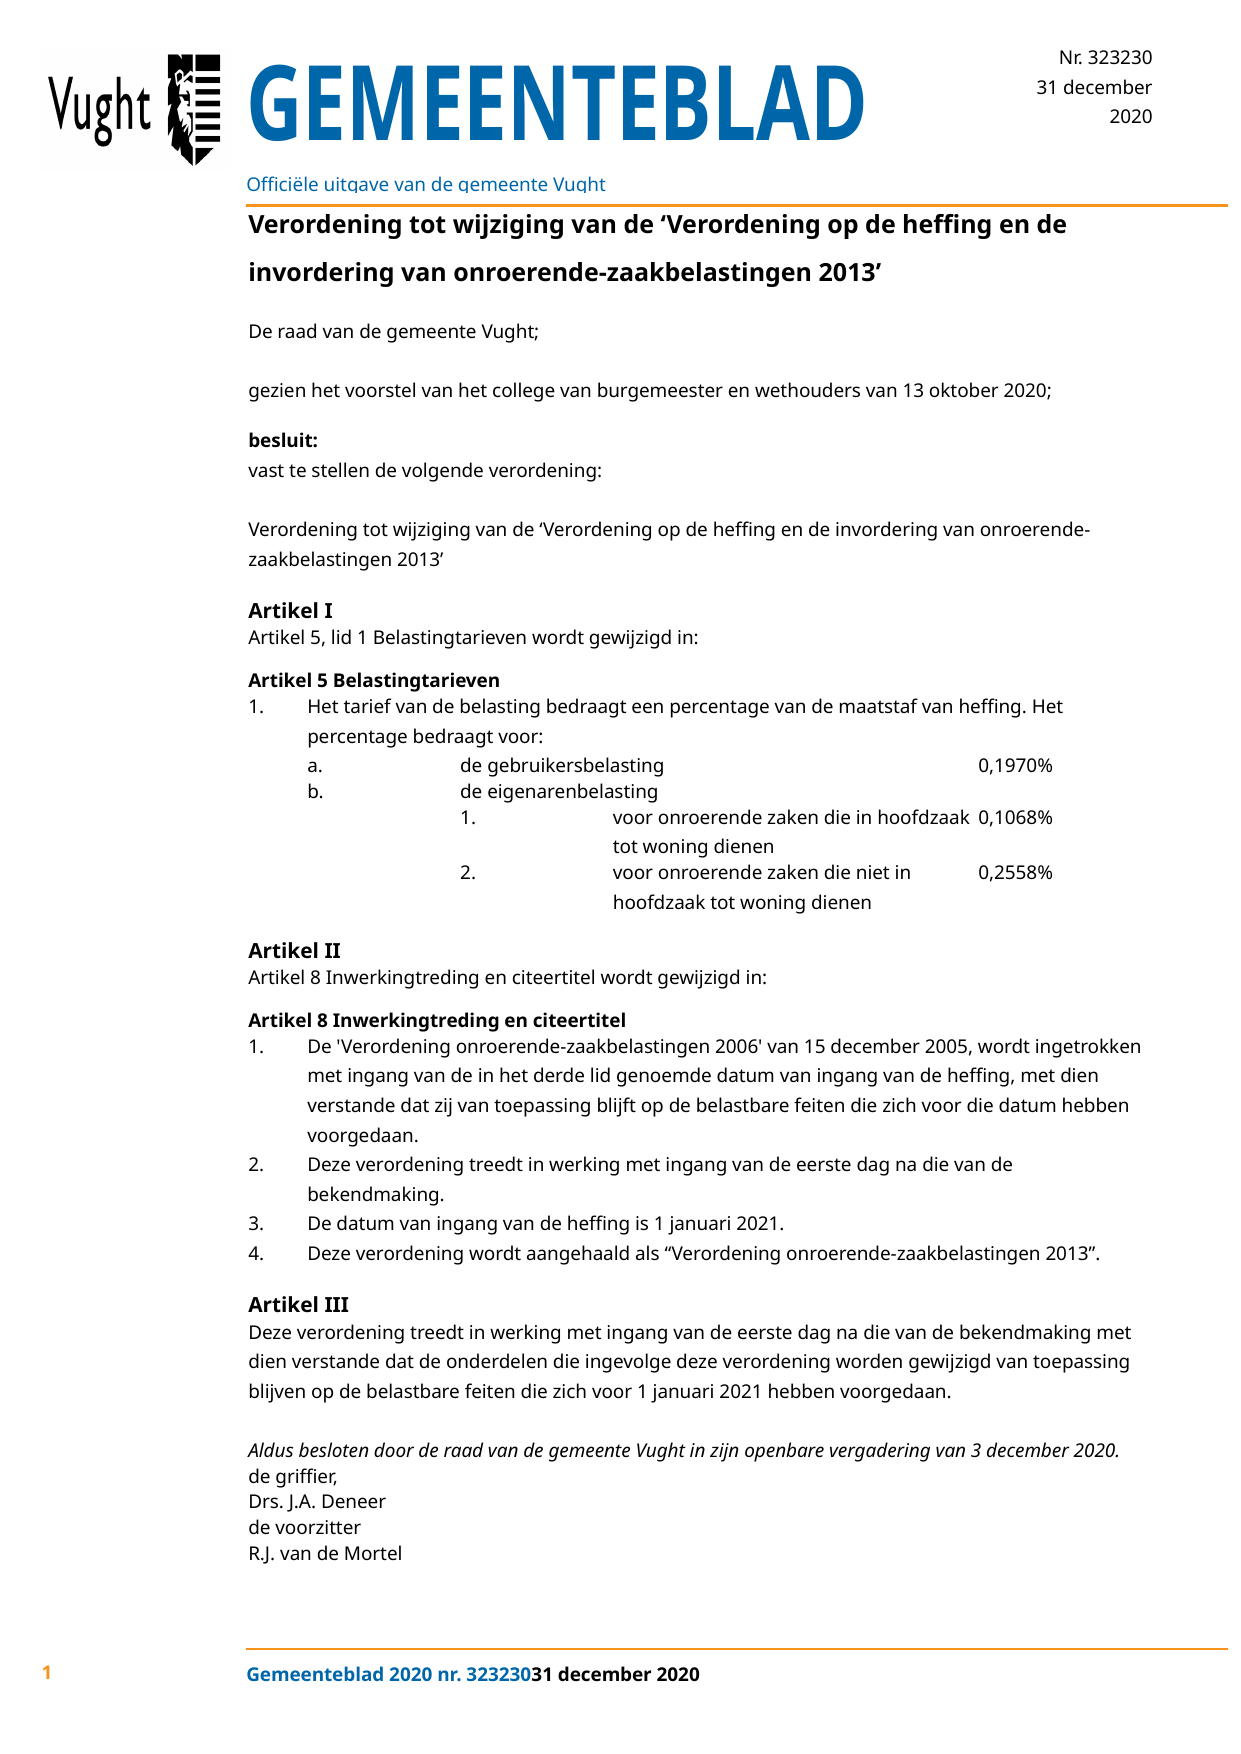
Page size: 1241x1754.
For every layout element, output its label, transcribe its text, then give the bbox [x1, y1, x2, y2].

text Artikel 8 Inwerkingtreding en citeertitel wordt gewijzigd in: [248, 964, 1152, 990]
text De raad van de gemeente Vught; [248, 318, 1152, 344]
text R.J. van de Mortel [248, 1540, 1152, 1566]
list Deze verordening treedt in werking met ingang van de eerste dag na die van de bekendmaking. [248, 1151, 1152, 1207]
text besluit: [248, 427, 1152, 453]
text de griffier, [248, 1463, 1152, 1489]
table_cell 1. [460, 804, 613, 859]
text vast te stellen de volgende verordening: [248, 457, 1152, 483]
table_cell voor onroerende zaken die in hoofdzaak tot woning dienen [613, 804, 978, 859]
table_cell [307, 860, 460, 915]
table_cell [978, 779, 1211, 804]
list De datum van ingang van de heffing is 1 januari 2021. [248, 1211, 1152, 1236]
table_header 0,1970% [978, 753, 1211, 778]
text Verordening tot wijziging van de ‘Verordening op de heffing en de invordering van onroerende-zaakbelastingen 2013’ [248, 207, 1152, 288]
picture [41, 47, 231, 172]
list De 'Verordening onroerende-zaakbelastingen 2006' van 15 december 2005, wordt ingetrokken met ingang van de in het derde lid genoemde datum van ingang van de heffing, met dien verstande dat zij van toepassing blijft op de belastbare feiten die zich voor die datum hebben voorgedaan. [248, 1033, 1152, 1147]
text Artikel 5, lid 1 Belastingtarieven wordt gewijzigd in: [248, 624, 1152, 650]
text Deze verordening treedt in werking met ingang van de eerste dag na die van de bekendmaking met dien verstande dat de onderdelen die ingevolge deze verordening worden gewijzigd van toepassing blijven op de belastbare feiten die zich voor 1 januari 2021 hebben voorgedaan. [248, 1319, 1152, 1404]
table_cell 2. [460, 860, 613, 915]
text gezien het voorstel van het college van burgemeester en wethouders van 13 oktober 2020; [248, 377, 1152, 403]
list Deze verordening wordt aangehaald als “Verordening onroerende-zaakbelastingen 2013”. [248, 1240, 1152, 1266]
table_cell 0,2558% [978, 860, 1211, 915]
table_cell b. [307, 779, 460, 804]
text Aldus besloten door de raad van de gemeente Vught in zijn openbare vergadering van 3 december 2020. [248, 1437, 1152, 1463]
table_header de gebruikersbelasting [460, 753, 978, 778]
text Artikel 8 Inwerkingtreding en citeertitel [248, 1007, 1152, 1033]
table_cell [307, 804, 460, 859]
table_cell de eigenarenbelasting [460, 779, 978, 804]
text Drs. J.A. Deneer [248, 1489, 1152, 1514]
list Het tarief van de belasting bedraagt een percentage van de maatstaf van heffing. Het percentage bedraagt voor: [248, 693, 1152, 749]
text de voorzitter [248, 1514, 1152, 1540]
table_cell 0,1068% [978, 804, 1211, 859]
text Artikel III [248, 1291, 1152, 1319]
text Verordening tot wijziging van de ‘Verordening op de heffing en de invordering van onroerende-zaakbelastingen 2013’ [248, 516, 1152, 571]
table_header a. [307, 753, 460, 778]
text Artikel I [248, 596, 1152, 624]
table_cell voor onroerende zaken die niet in hoofdzaak tot woning dienen [613, 860, 978, 915]
text Artikel II [248, 936, 1152, 964]
text Artikel 5 Belastingtarieven [248, 668, 1152, 693]
